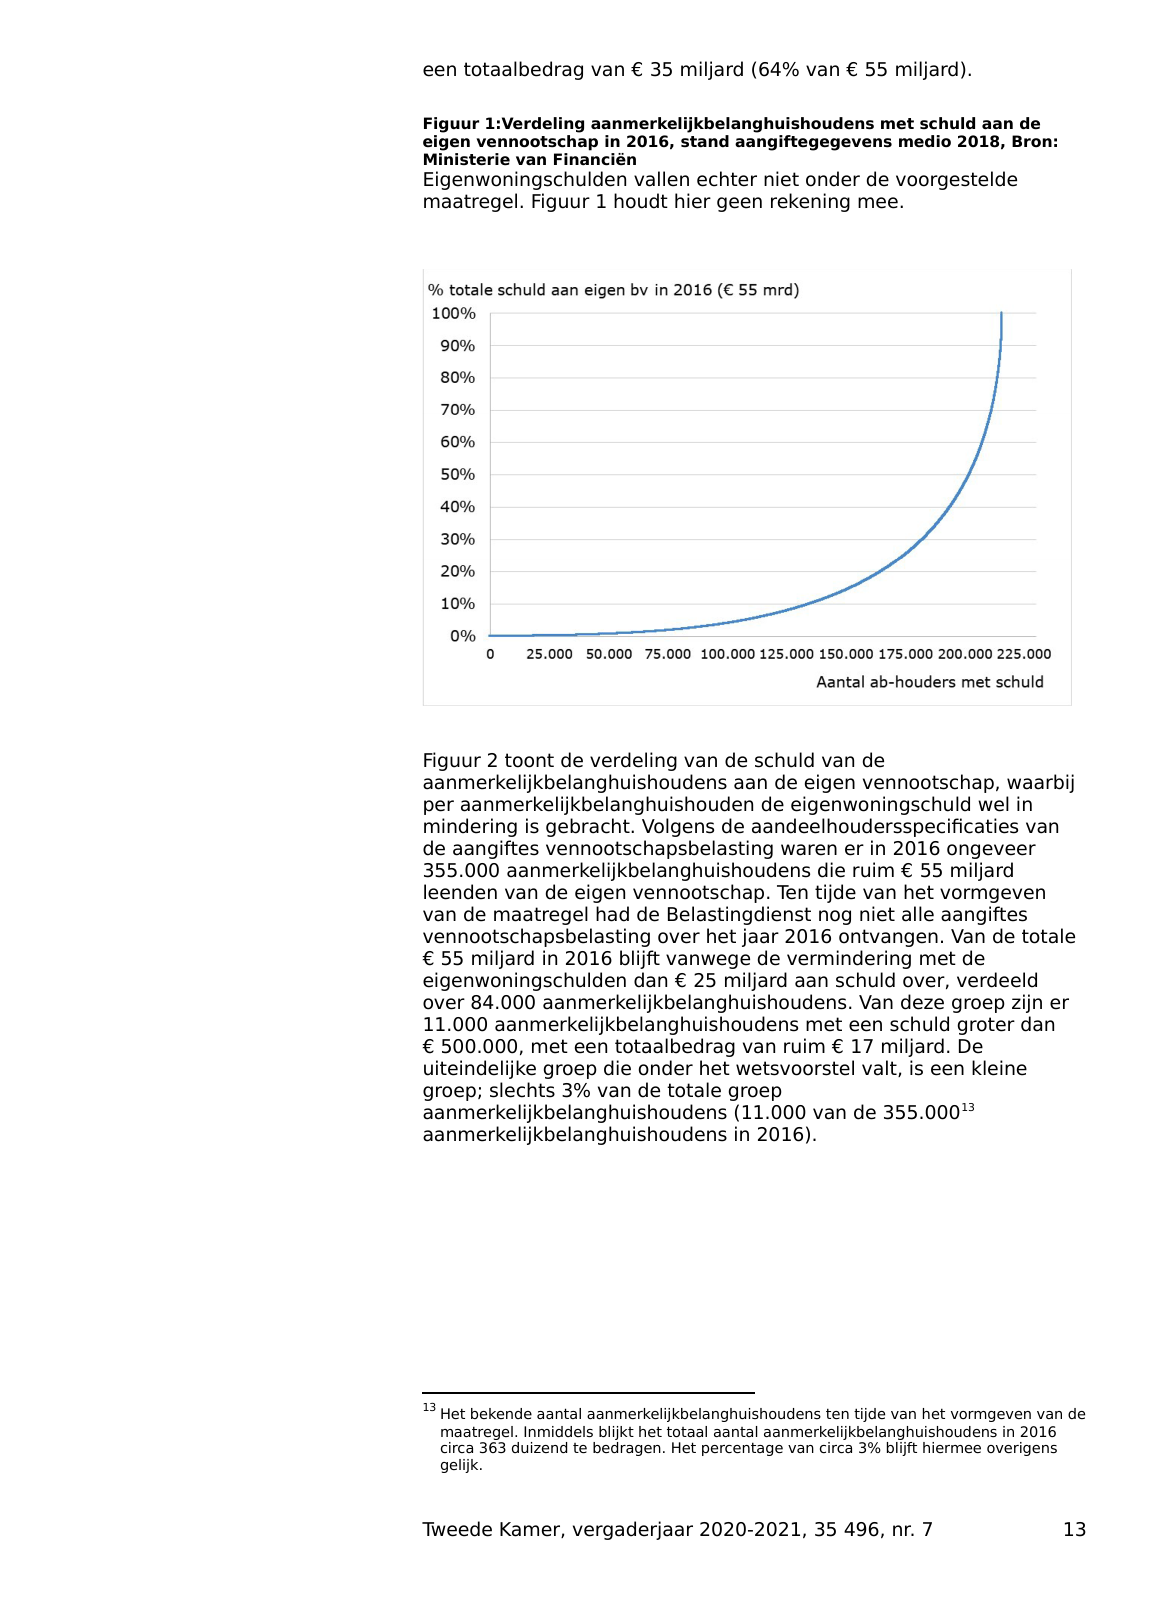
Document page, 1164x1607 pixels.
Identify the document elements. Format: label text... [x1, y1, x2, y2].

text Figuur 2 toont de verdeling van de schuld van de aanmerkelijkbelanghuishoudens aan de eigen vennootschap, waarbij per aanmerkelijkbelanghuishouden de eigenwoningschuld wel in mindering is gebracht. Volgens de aandeelhoudersspecificaties van de aangiftes vennootschapsbelasting waren er in 2016 ongeveer 355.000 aanmerkelijkbelanghuishoudens die ruim € 55 miljard leenden van de eigen vennootschap. Ten tijde van het vormgeven van de maatregel had de Belastingdienst nog niet alle aangiftes vennootschapsbelasting over het jaar 2016 ontvangen. Van de totale € 55 miljard in 2016 blijft vanwege de vermindering met de eigenwoningschulden dan € 25 miljard aan schuld over, verdeeld over 84.000 aanmerkelijkbelanghuishoudens. Van deze groep zijn er 11.000 aanmerkelijkbelanghuishoudens met een schuld groter dan € 500.000, met een totaalbedrag van ruim € 17 miljard. De uiteindelijke groep die onder het wetsvoorstel valt, is een kleine groep; slechts 3% van de totale groep aanmerkelijkbelanghuishoudens (11.000 van de 355.000 aanmerkelijkbelanghuishoudens in 2016). [422, 750, 1087, 1146]
text Figuur 1:Verdeling aanmerkelijkbelanghuishoudens met schuld aan de eigen vennootschap in 2016, stand aangiftegegevens medio 2018, Bron: Ministerie van Financiën [422, 115, 1072, 169]
text een totaalbedrag van € 35 miljard (64% van € 55 miljard). Eigenwoningschulden vallen echter niet onder de voorgestelde maatregel. Figuur 1 houdt hier geen rekening mee. [422, 59, 1087, 213]
text Het bekende aantal aanmerkelijkbelanghuishoudens ten tijde van het vormgeven van de maatregel. Inmiddels blijkt het totaal aantal aanmerkelijkbelanghuishoudens in 2016 circa 363 duizend te bedragen. Het percentage van circa 3% blijft hiermee overigens gelijk. [422, 1402, 1087, 1474]
picture [422, 269, 1072, 706]
